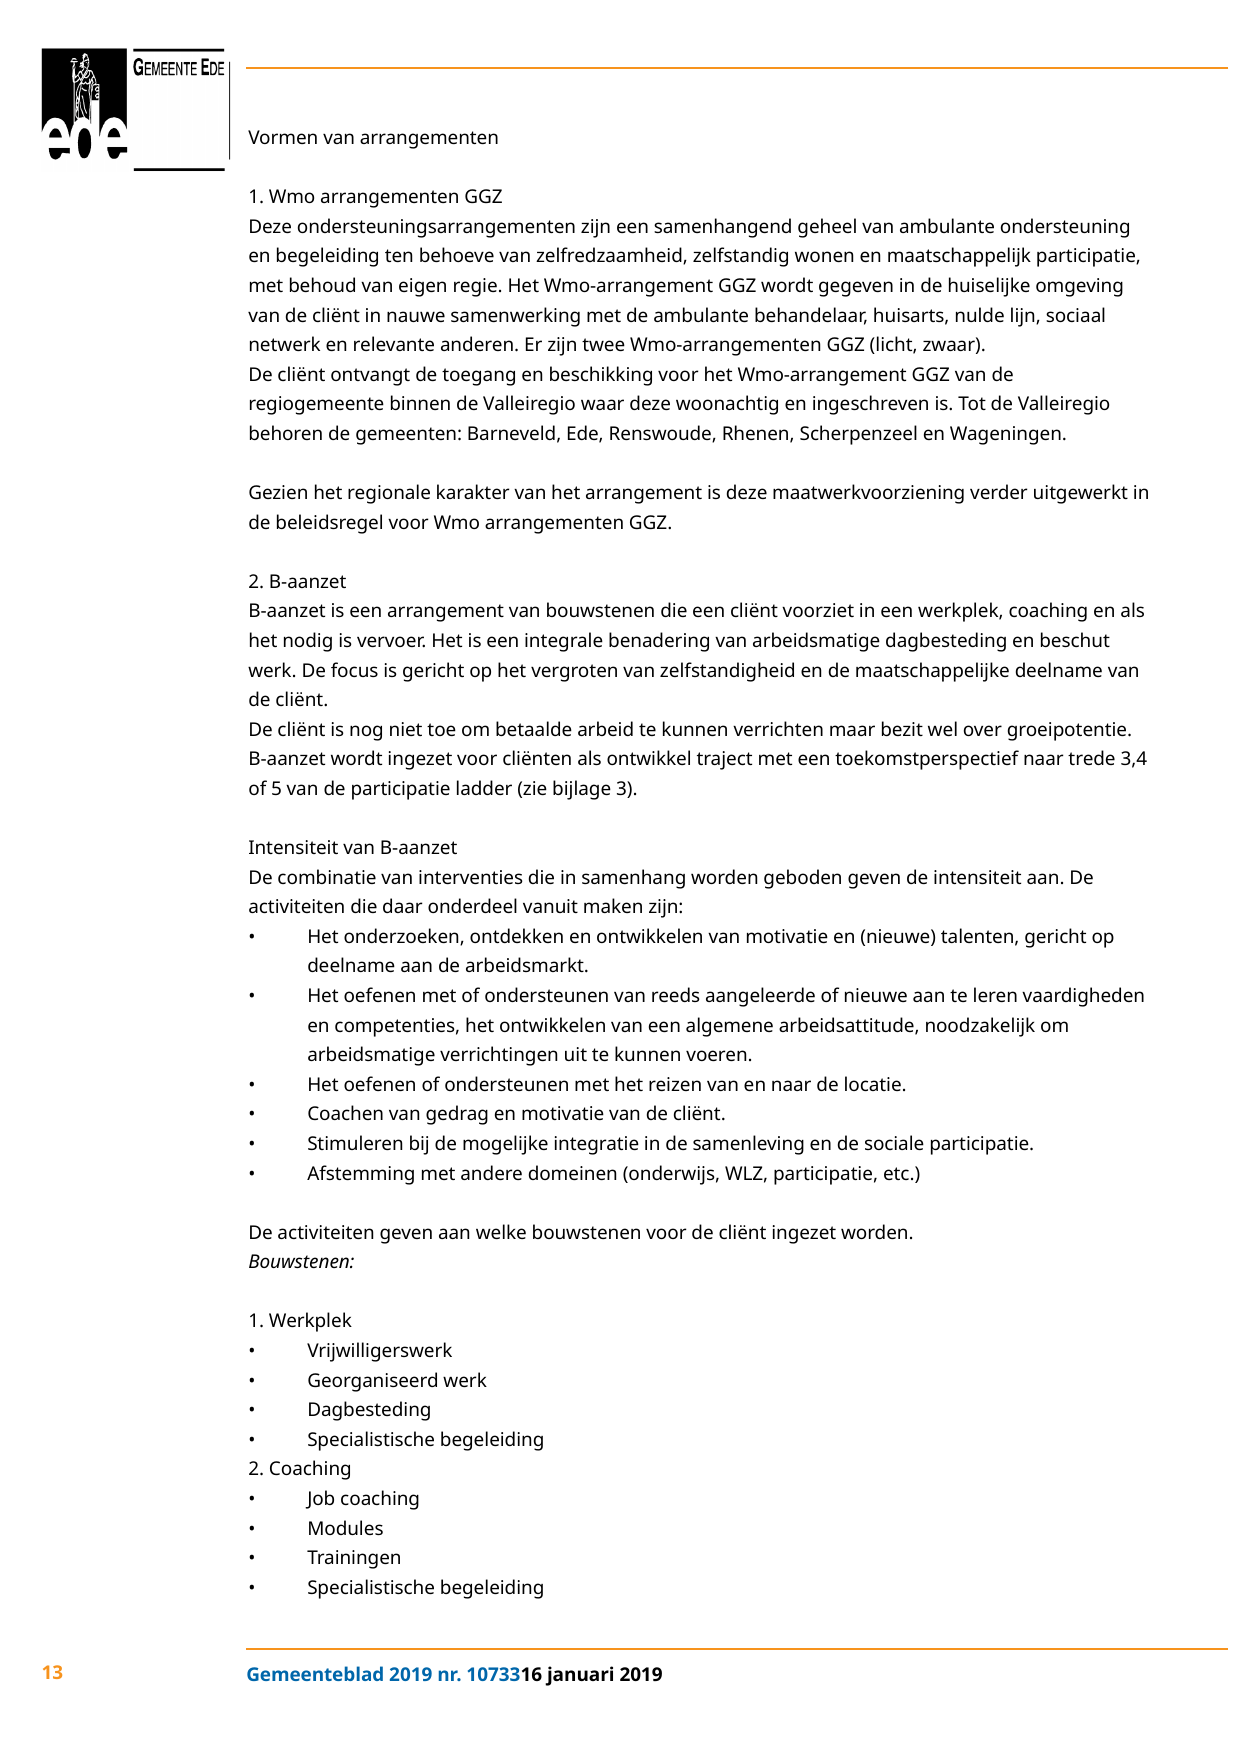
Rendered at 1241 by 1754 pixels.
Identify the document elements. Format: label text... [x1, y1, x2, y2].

text De combinatie van interventies die in samenhang worden geboden geven de intensiteit aan. De activiteiten die daar onderdeel vanuit maken zijn: [248, 864, 1152, 919]
text 2. B-aanzet [248, 568, 1152, 594]
list Georganiseerd werk [248, 1367, 1152, 1393]
list Het oefenen of ondersteunen met het reizen van en naar de locatie. [248, 1071, 1152, 1097]
text Bouwstenen: [248, 1248, 1152, 1274]
text De activiteiten geven aan welke bouwstenen voor de cliënt ingezet worden. [248, 1219, 1152, 1245]
text 1. Wmo arrangementen GGZ [248, 183, 1152, 209]
list Afstemming met andere domeinen (onderwijs, WLZ, participatie, etc.) [248, 1160, 1152, 1186]
text 1. Werkplek [248, 1308, 1152, 1333]
list Modules [248, 1515, 1152, 1541]
text Vormen van arrangementen [248, 124, 1152, 150]
text De cliënt is nog niet toe om betaalde arbeid te kunnen verrichten maar bezit wel over groeipotentie. B-aanzet wordt ingezet voor cliënten als ontwikkel traject met een toekomstperspectief naar trede 3,4 of 5 van de participatie ladder (zie bijlage 3). [248, 716, 1152, 801]
list Coachen van gedrag en motivatie van de cliënt. [248, 1101, 1152, 1126]
text B-aanzet is een arrangement van bouwstenen die een cliënt voorziet in een werkplek, coaching en als het nodig is vervoer. Het is een integrale benadering van arbeidsmatige dagbesteding en beschut werk. De focus is gericht op het vergroten van zelfstandigheid en de maatschappelijke deelname van de cliënt. [248, 598, 1152, 712]
picture [41, 47, 231, 172]
text 2. Coaching [248, 1456, 1152, 1481]
text Deze ondersteuningsarrangementen zijn een samenhangend geheel van ambulante ondersteuning en begeleiding ten behoeve van zelfredzaamheid, zelfstandig wonen en maatschappelijk participatie, met behoud van eigen regie. Het Wmo-arrangement GGZ wordt gegeven in de huiselijke omgeving van de cliënt in nauwe samenwerking met de ambulante behandelaar, huisarts, nulde lijn, sociaal netwerk en relevante anderen. Er zijn twee Wmo-arrangementen GGZ (licht, zwaar). [248, 213, 1152, 357]
list Trainingen [248, 1544, 1152, 1570]
list Specialistische begeleiding [248, 1574, 1152, 1600]
list Specialistische begeleiding [248, 1426, 1152, 1452]
text Intensiteit van B-aanzet [248, 834, 1152, 860]
list Dagbesteding [248, 1396, 1152, 1422]
list Het oefenen met of ondersteunen van reeds aangeleerde of nieuwe aan te leren vaardigheden en competenties, het ontwikkelen van een algemene arbeidsattitude, noodzakelijk om arbeidsmatige verrichtingen uit te kunnen voeren. [248, 982, 1152, 1067]
text De cliënt ontvangt de toegang en beschikking voor het Wmo-arrangement GGZ van de regiogemeente binnen de Valleiregio waar deze woonachtig en ingeschreven is. Tot de Valleiregio behoren de gemeenten: Barneveld, Ede, Renswoude, Rhenen, Scherpenzeel en Wageningen. [248, 361, 1152, 446]
list Vrijwilligerswerk [248, 1337, 1152, 1363]
list Job coaching [248, 1485, 1152, 1511]
list Stimuleren bij de mogelijke integratie in de samenleving en de sociale participatie. [248, 1130, 1152, 1156]
list Het onderzoeken, ontdekken en ontwikkelen van motivatie en (nieuwe) talenten, gericht op deelname aan de arbeidsmarkt. [248, 923, 1152, 978]
text Gezien het regionale karakter van het arrangement is deze maatwerkvoorziening verder uitgewerkt in de beleidsregel voor Wmo arrangementen GGZ. [248, 479, 1152, 535]
